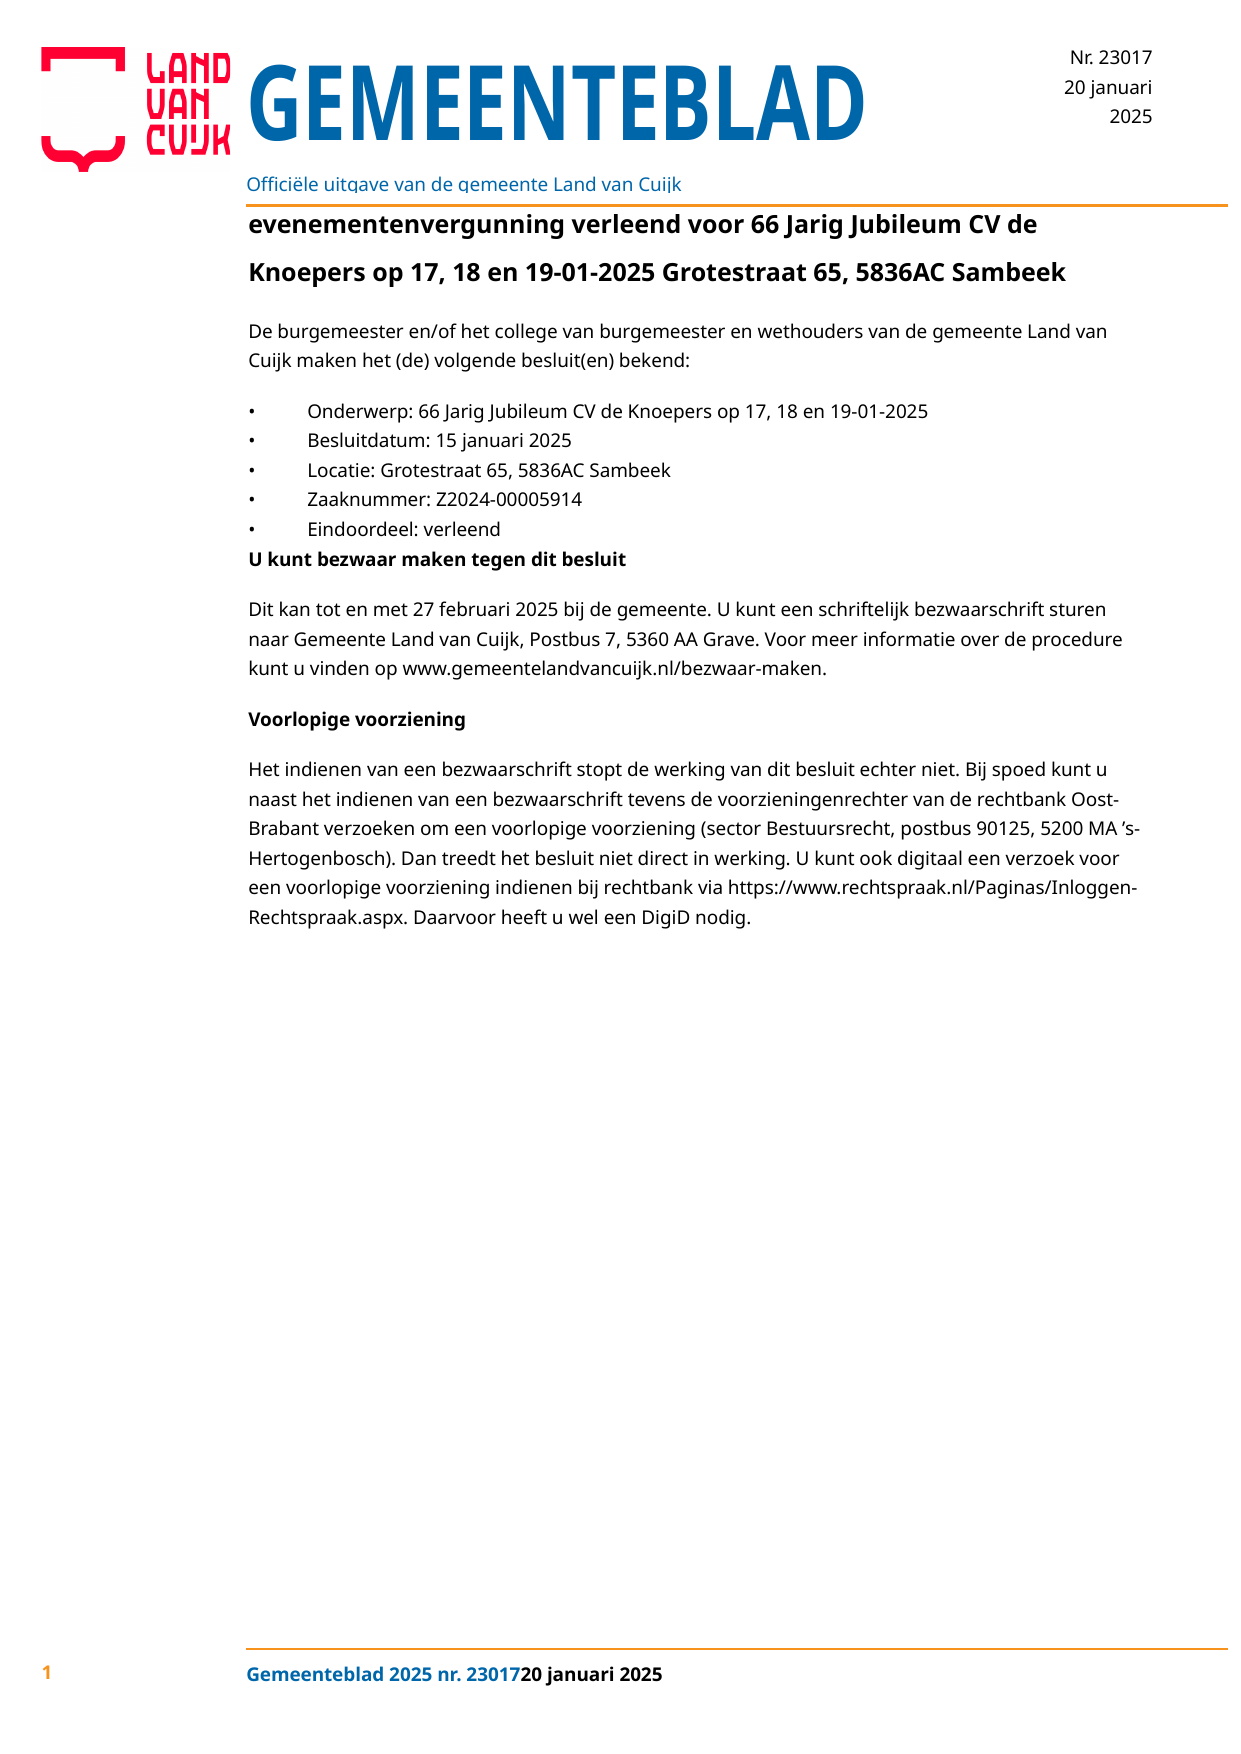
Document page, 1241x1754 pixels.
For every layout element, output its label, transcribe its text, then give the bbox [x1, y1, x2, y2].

list Besluitdatum: 15 januari 2025 [248, 427, 1152, 453]
list Onderwerp: 66 Jarig Jubileum CV de Knoepers op 17, 18 en 19-01-2025 [248, 398, 1152, 424]
picture [41, 47, 231, 172]
list Eindoordeel: verleend [248, 516, 1152, 542]
text Het indienen van een bezwaarschrift stopt de werking van dit besluit echter niet. Bij spoed kunt u naast het indienen van een bezwaarschrift tevens de voorzieningenrechter van de rechtbank Oost-Brabant verzoeken om een voorlopige voorziening (sector Bestuursrecht, postbus 90125, 5200 MA ’s-Hertogenbosch). Dan treedt het besluit niet direct in werking. U kunt ook digitaal een verzoek voor een voorlopige voorziening indienen bij rechtbank via https://www.rechtspraak.nl/Paginas/Inloggen-Rechtspraak.aspx. Daarvoor heeft u wel een DigiD nodig. [248, 756, 1152, 930]
list Locatie: Grotestraat 65, 5836AC Sambeek [248, 457, 1152, 483]
text Dit kan tot en met 27 februari 2025 bij de gemeente. U kunt een schriftelijk bezwaarschrift sturen naar Gemeente Land van Cuijk, Postbus 7, 5360 AA Grave. Voor meer informatie over de procedure kunt u vinden op www.gemeentelandvancuijk.nl/bezwaar-maken. [248, 596, 1152, 681]
text U kunt bezwaar maken tegen dit besluit [248, 546, 1152, 572]
text De burgemeester en/of het college van burgemeester en wethouders van de gemeente Land van Cuijk maken het (de) volgende besluit(en) bekend: [248, 318, 1152, 373]
list Zaaknummer: Z2024-00005914 [248, 487, 1152, 512]
text evenementenvergunning verleend voor 66 Jarig Jubileum CV de Knoepers op 17, 18 en 19-01-2025 Grotestraat 65, 5836AC Sambeek [248, 207, 1152, 288]
text Voorlopige voorziening [248, 706, 1152, 732]
